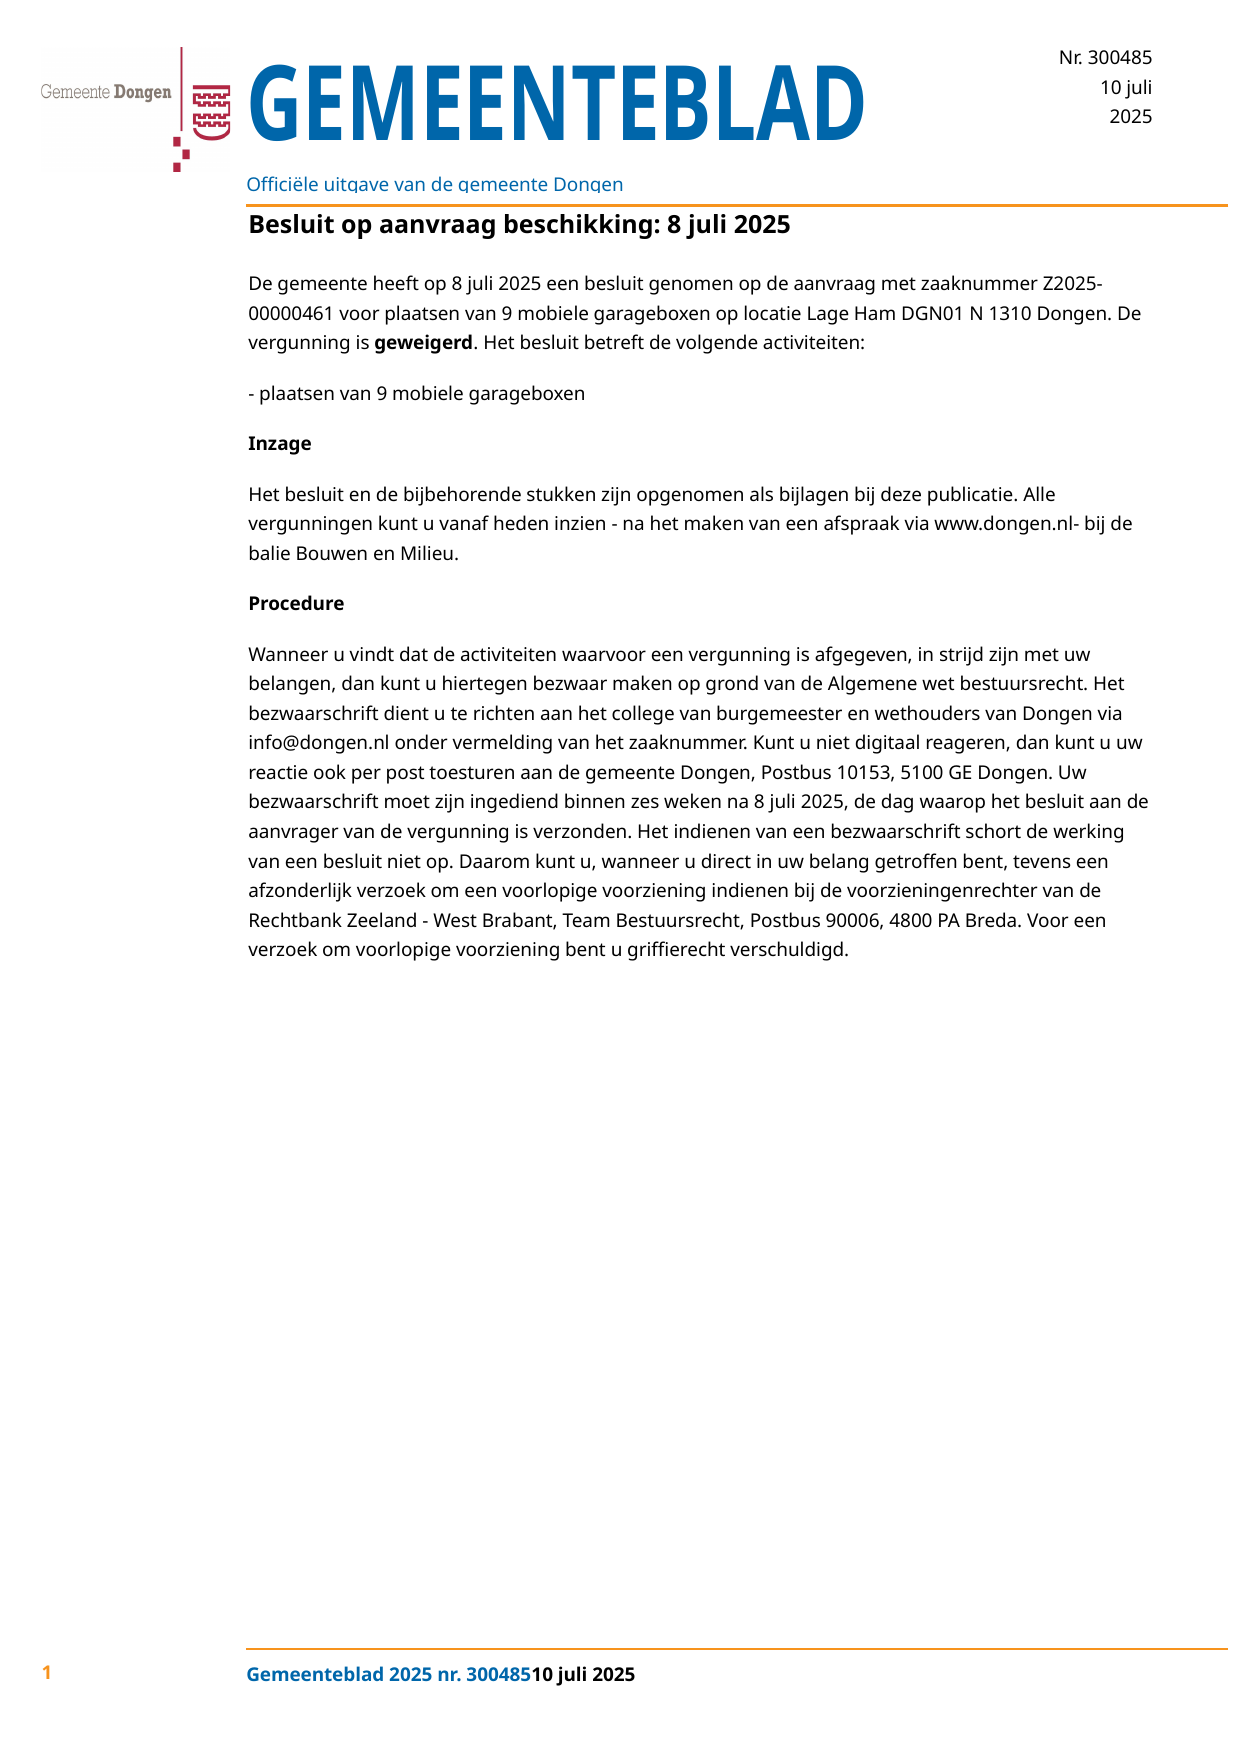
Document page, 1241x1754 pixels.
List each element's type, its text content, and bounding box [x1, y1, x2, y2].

text Inzage [248, 430, 1152, 456]
text Procedure [248, 590, 1152, 616]
text Wanneer u vindt dat de activiteiten waarvoor een vergunning is afgegeven, in strijd zijn met uw belangen, dan kunt u hiertegen bezwaar maken op grond van de Algemene wet bestuursrecht. Het bezwaarschrift dient u te richten aan het college van burgemeester en wethouders van Dongen via info@dongen.nl onder vermelding van het zaaknummer. Kunt u niet digitaal reageren, dan kunt u uw reactie ook per post toesturen aan de gemeente Dongen, Postbus 10153, 5100 GE Dongen. Uw bezwaarschrift moet zijn ingediend binnen zes weken na 8 juli 2025, de dag waarop het besluit aan de aanvrager van de vergunning is verzonden. Het indienen van een bezwaarschrift schort de werking van een besluit niet op. Daarom kunt u, wanneer u direct in uw belang getroffen bent, tevens een afzonderlijk verzoek om een voorlopige voorziening indienen bij de voorzieningenrechter van de Rechtbank Zeeland - West Brabant, Team Bestuursrecht, Postbus 90006, 4800 PA Breda. Voor een verzoek om voorlopige voorziening bent u griffierecht verschuldigd. [248, 641, 1152, 962]
text De gemeente heeft op 8 juli 2025 een besluit genomen op de aanvraag met zaaknummer Z2025-00000461 voor plaatsen van 9 mobiele garageboxen op locatie Lage Ham DGN01 N 1310 Dongen. De vergunning is geweigerd. Het besluit betreft de volgende activiteiten: [248, 270, 1152, 355]
picture [41, 47, 231, 172]
text Besluit op aanvraag beschikking: 8 juli 2025 [248, 207, 1152, 241]
text Het besluit en de bijbehorende stukken zijn opgenomen als bijlagen bij deze publicatie. Alle vergunningen kunt u vanaf heden inzien - na het maken van een afspraak via www.dongen.nl- bij de balie Bouwen en Milieu. [248, 481, 1152, 566]
text - plaatsen van 9 mobiele garageboxen [248, 380, 1152, 406]
